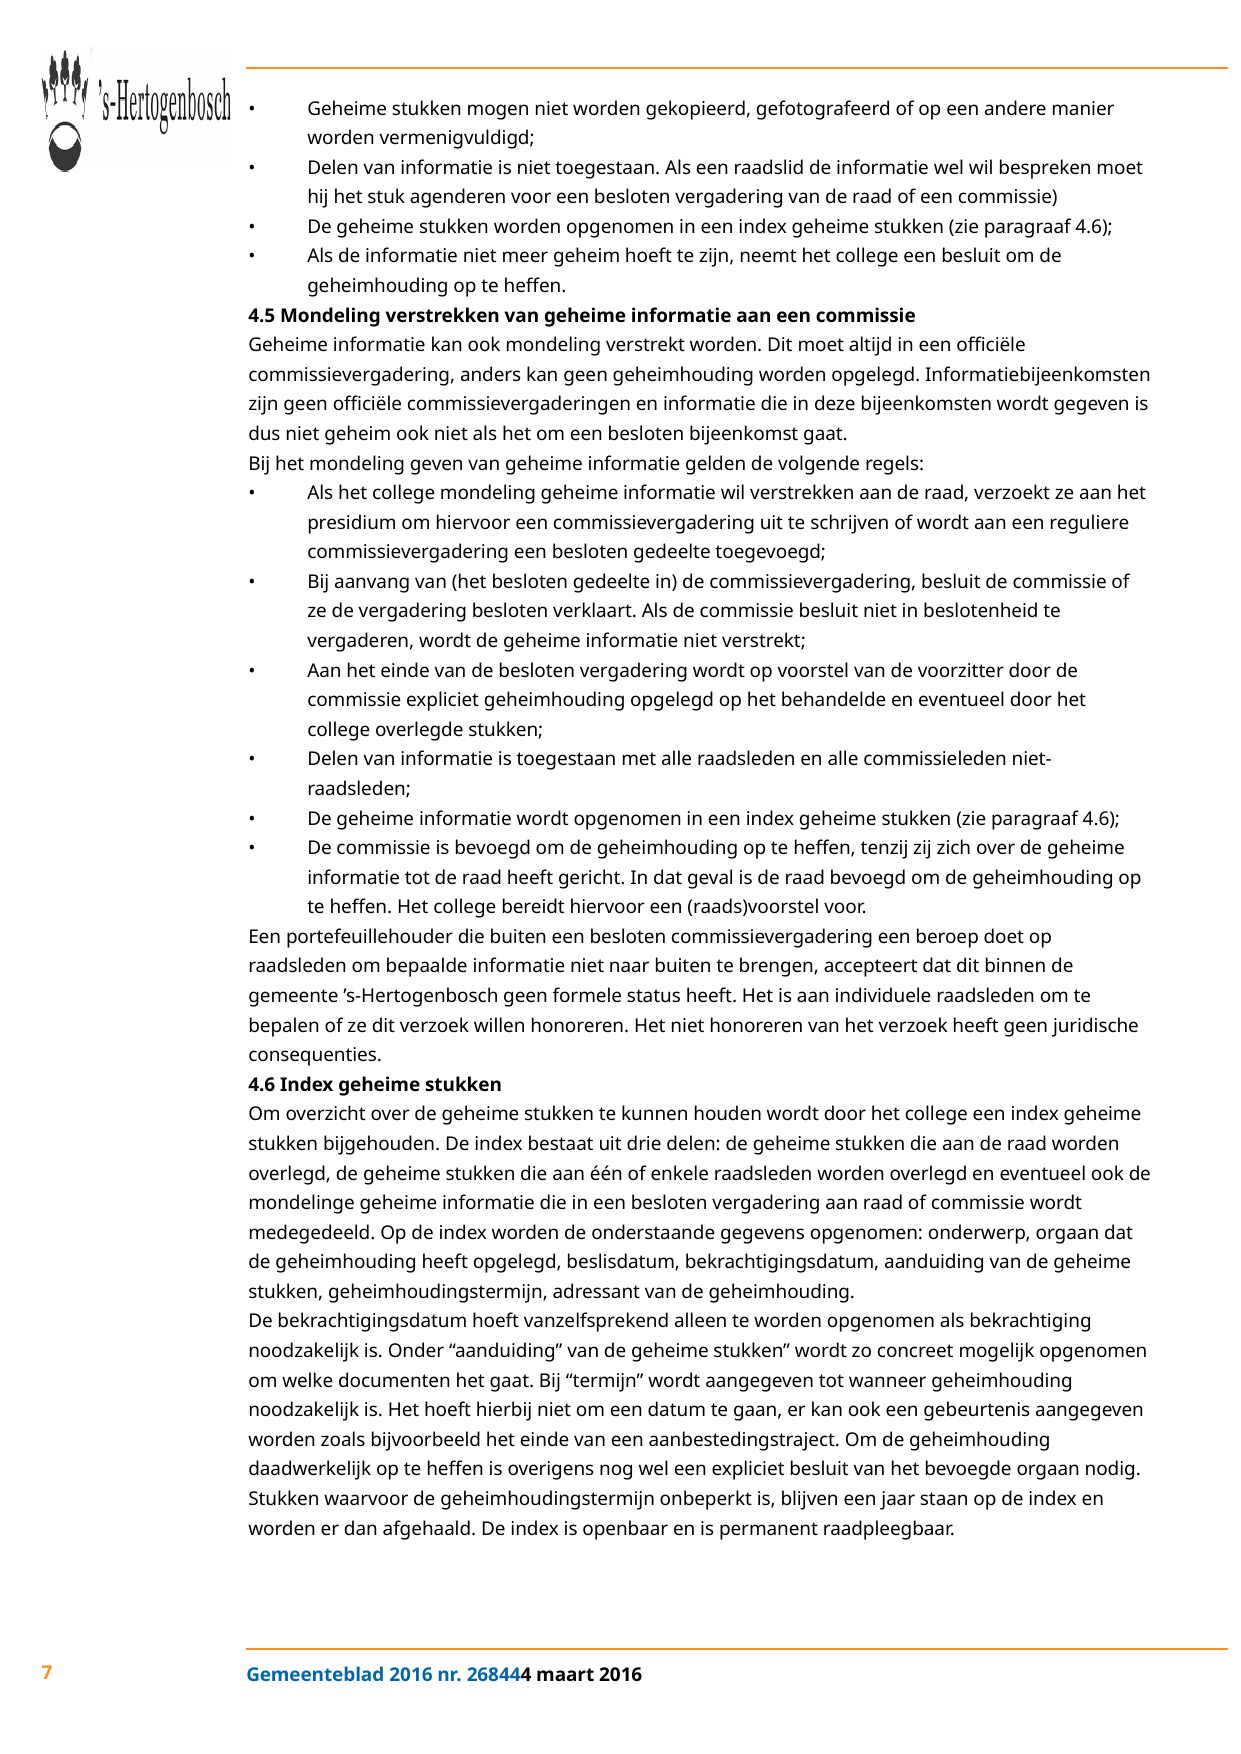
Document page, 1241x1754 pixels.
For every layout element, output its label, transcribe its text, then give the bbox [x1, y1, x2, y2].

list Als het college mondeling geheime informatie wil verstrekken aan de raad, verzoekt ze aan het presidium om hiervoor een commissievergadering uit te schrijven of wordt aan een reguliere commissievergadering een besloten gedeelte toegevoegd; [248, 479, 1152, 564]
list De geheime stukken worden opgenomen in een index geheime stukken (zie paragraaf 4.6); [248, 213, 1152, 239]
list Delen van informatie is toegestaan met alle raadsleden en alle commissieleden niet-raadsleden; [248, 746, 1152, 801]
text Een portefeuillehouder die buiten een besloten commissievergadering een beroep doet op raadsleden om bepaalde informatie niet naar buiten te brengen, accepteert dat dit binnen de gemeente ’s-Hertogenbosch geen formele status heeft. Het is aan individuele raadsleden om te bepalen of ze dit verzoek willen honoreren. Het niet honoreren van het verzoek heeft geen juridische consequenties. [248, 923, 1152, 1067]
list Geheime stukken mogen niet worden gekopieerd, gefotografeerd of op een andere manier worden vermenigvuldigd; [248, 95, 1152, 150]
text Om overzicht over de geheime stukken te kunnen houden wordt door het college een index geheime stukken bijgehouden. De index bestaat uit drie delen: de geheime stukken die aan de raad worden overlegd, de geheime stukken die aan één of enkele raadsleden worden overlegd en eventueel ook de mondelinge geheime informatie die in een besloten vergadering aan raad of commissie wordt medegedeeld. Op de index worden de onderstaande gegevens opgenomen: onderwerp, orgaan dat de geheimhouding heeft opgelegd, beslisdatum, bekrachtigingsdatum, aanduiding van de geheime stukken, geheimhoudingstermijn, adressant van de geheimhouding. [248, 1101, 1152, 1304]
text Bij het mondeling geven van geheime informatie gelden de volgende regels: [248, 450, 1152, 476]
list De geheime informatie wordt opgenomen in een index geheime stukken (zie paragraaf 4.6); [248, 805, 1152, 831]
list Als de informatie niet meer geheim hoeft te zijn, neemt het college een besluit om de geheimhouding op te heffen. [248, 243, 1152, 298]
list Aan het einde van de besloten vergadering wordt op voorstel van de voorzitter door de commissie expliciet geheimhouding opgelegd op het behandelde en eventueel door het college overlegde stukken; [248, 657, 1152, 742]
picture [41, 47, 231, 172]
text Geheime informatie kan ook mondeling verstrekt worden. Dit moet altijd in een officiële commissievergadering, anders kan geen geheimhouding worden opgelegd. Informatiebijeenkomsten zijn geen officiële commissievergaderingen en informatie die in deze bijeenkomsten wordt gegeven is dus niet geheim ook niet als het om een besloten bijeenkomst gaat. [248, 331, 1152, 446]
list Delen van informatie is niet toegestaan. Als een raadslid de informatie wel wil bespreken moet hij het stuk agenderen voor een besloten vergadering van de raad of een commissie) [248, 154, 1152, 209]
text 4.5 Mondeling verstrekken van geheime informatie aan een commissie [248, 302, 1152, 328]
text De bekrachtigingsdatum hoeft vanzelfsprekend alleen te worden opgenomen als bekrachtiging noodzakelijk is. Onder “aanduiding” van de geheime stukken” wordt zo concreet mogelijk opgenomen om welke documenten het gaat. Bij “termijn” wordt aangegeven tot wanneer geheimhouding noodzakelijk is. Het hoeft hierbij niet om een datum te gaan, er kan ook een gebeurtenis aangegeven worden zoals bijvoorbeeld het einde van een aanbestedingstraject. Om de geheimhouding daadwerkelijk op te heffen is overigens nog wel een expliciet besluit van het bevoegde orgaan nodig. Stukken waarvoor de geheimhoudingstermijn onbeperkt is, blijven een jaar staan op de index en worden er dan afgehaald. De index is openbaar en is permanent raadpleegbaar. [248, 1308, 1152, 1541]
text 4.6 Index geheime stukken [248, 1071, 1152, 1097]
list De commissie is bevoegd om de geheimhouding op te heffen, tenzij zij zich over de geheime informatie tot de raad heeft gericht. In dat geval is de raad bevoegd om de geheimhouding op te heffen. Het college bereidt hiervoor een (raads)voorstel voor. [248, 834, 1152, 919]
list Bij aanvang van (het besloten gedeelte in) de commissievergadering, besluit de commissie of ze de vergadering besloten verklaart. Als de commissie besluit niet in beslotenheid te vergaderen, wordt de geheime informatie niet verstrekt; [248, 568, 1152, 653]
